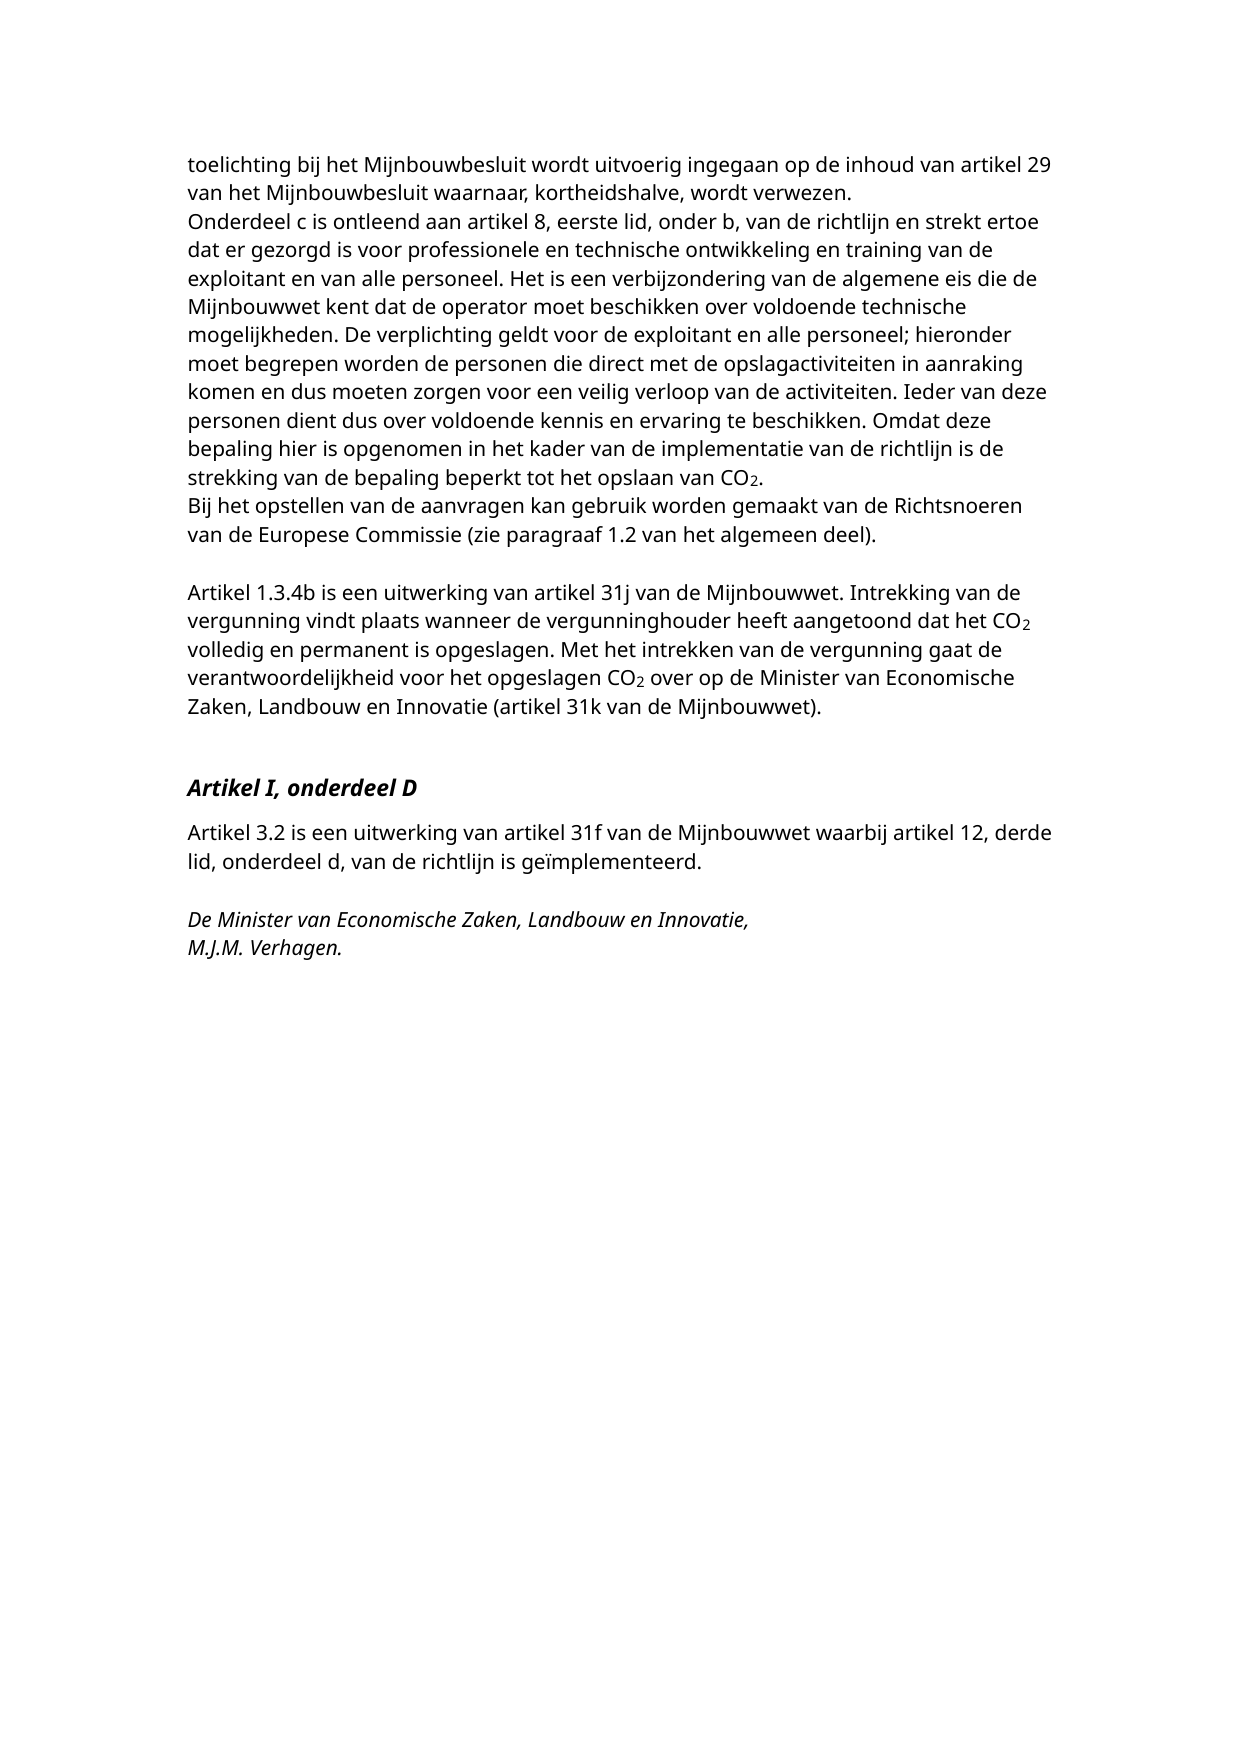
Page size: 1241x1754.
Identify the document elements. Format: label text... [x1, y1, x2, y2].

text Bij het opstellen van de aanvragen kan gebruik worden gemaakt van de Richtsnoeren van de Europese Commissie (zie paragraaf 1.2 van het algemeen deel). [187, 491, 1053, 548]
subtitle Artikel I, onderdeel D [187, 772, 1053, 803]
text M.J.M. Verhagen. [187, 933, 1053, 962]
text De Minister van Economische Zaken, Landbouw en Innovatie, [187, 905, 1053, 933]
text Artikel 3.2 is een uitwerking van artikel 31f van de Mijnbouwwet waarbij artikel 12, derde lid, onderdeel d, van de richtlijn is geïmplementeerd. [187, 818, 1053, 875]
text Artikel 1.3.4b is een uitwerking van artikel 31j van de Mijnbouwwet. Intrekking van de vergunning vindt plaats wanneer de vergunninghouder heeft aangetoond dat het CO2 volledig en permanent is opgeslagen. Met het intrekken van de vergunning gaat de verantwoordelijkheid voor het opgeslagen CO2 over op de Minister van Economische Zaken, Landbouw en Innovatie (artikel 31k van de Mijnbouwwet). [187, 578, 1053, 720]
text toelichting bij het Mijnbouwbesluit wordt uitvoerig ingegaan op de inhoud van artikel 29 van het Mijnbouwbesluit waarnaar, kortheidshalve, wordt verwezen. [187, 150, 1053, 207]
text Onderdeel c is ontleend aan artikel 8, eerste lid, onder b, van de richtlijn en strekt ertoe dat er gezorgd is voor professionele en technische ontwikkeling en training van de exploitant en van alle personeel. Het is een verbijzondering van de algemene eis die de Mijnbouwwet kent dat de operator moet beschikken over voldoende technische mogelijkheden. De verplichting geldt voor de exploitant en alle personeel; hieronder moet begrepen worden de personen die direct met de opslagactiviteiten in aanraking komen en dus moeten zorgen voor een veilig verloop van de activiteiten. Ieder van deze personen dient dus over voldoende kennis en ervaring te beschikken. Omdat deze bepaling hier is opgenomen in het kader van de implementatie van de richtlijn is de strekking van de bepaling beperkt tot het opslaan van CO2. [187, 207, 1053, 491]
